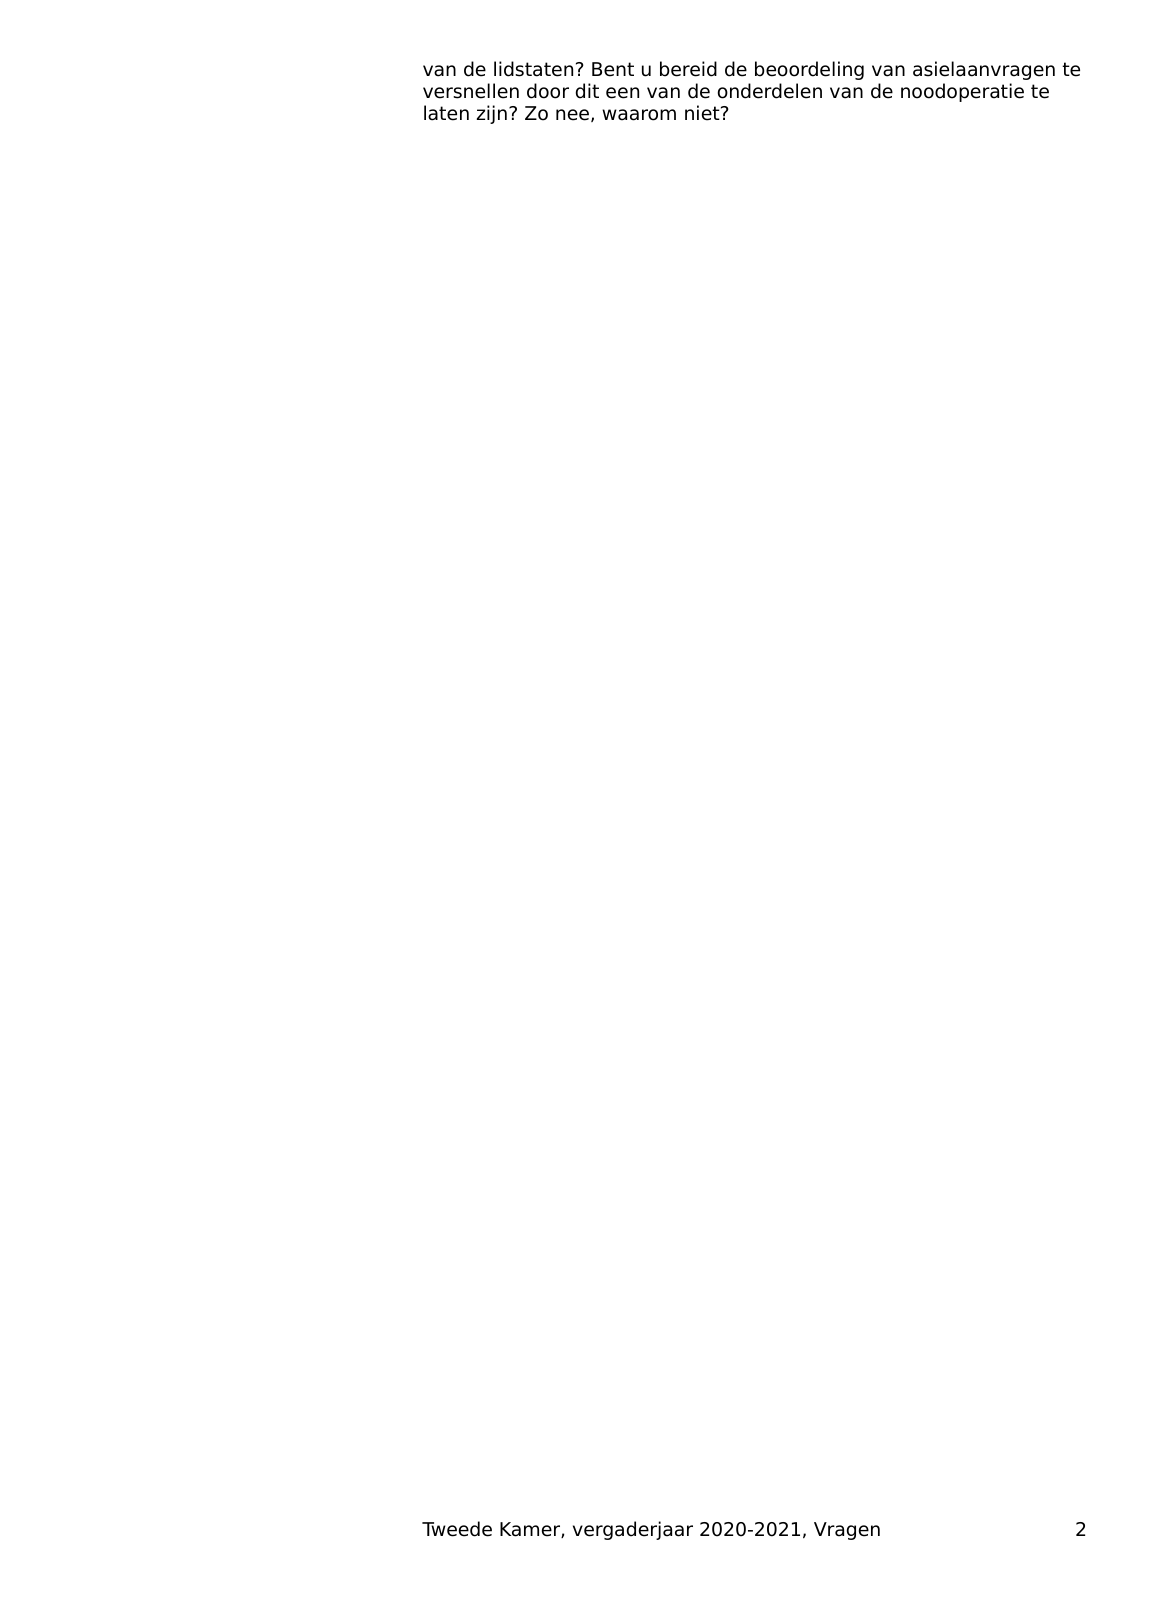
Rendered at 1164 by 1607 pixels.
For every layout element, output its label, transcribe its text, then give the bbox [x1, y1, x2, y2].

text van de lidstaten? Bent u bereid de beoordeling van asielaanvragen te versnellen door dit een van de onderdelen van de noodoperatie te laten zijn? Zo nee, waarom niet? [422, 59, 1087, 125]
